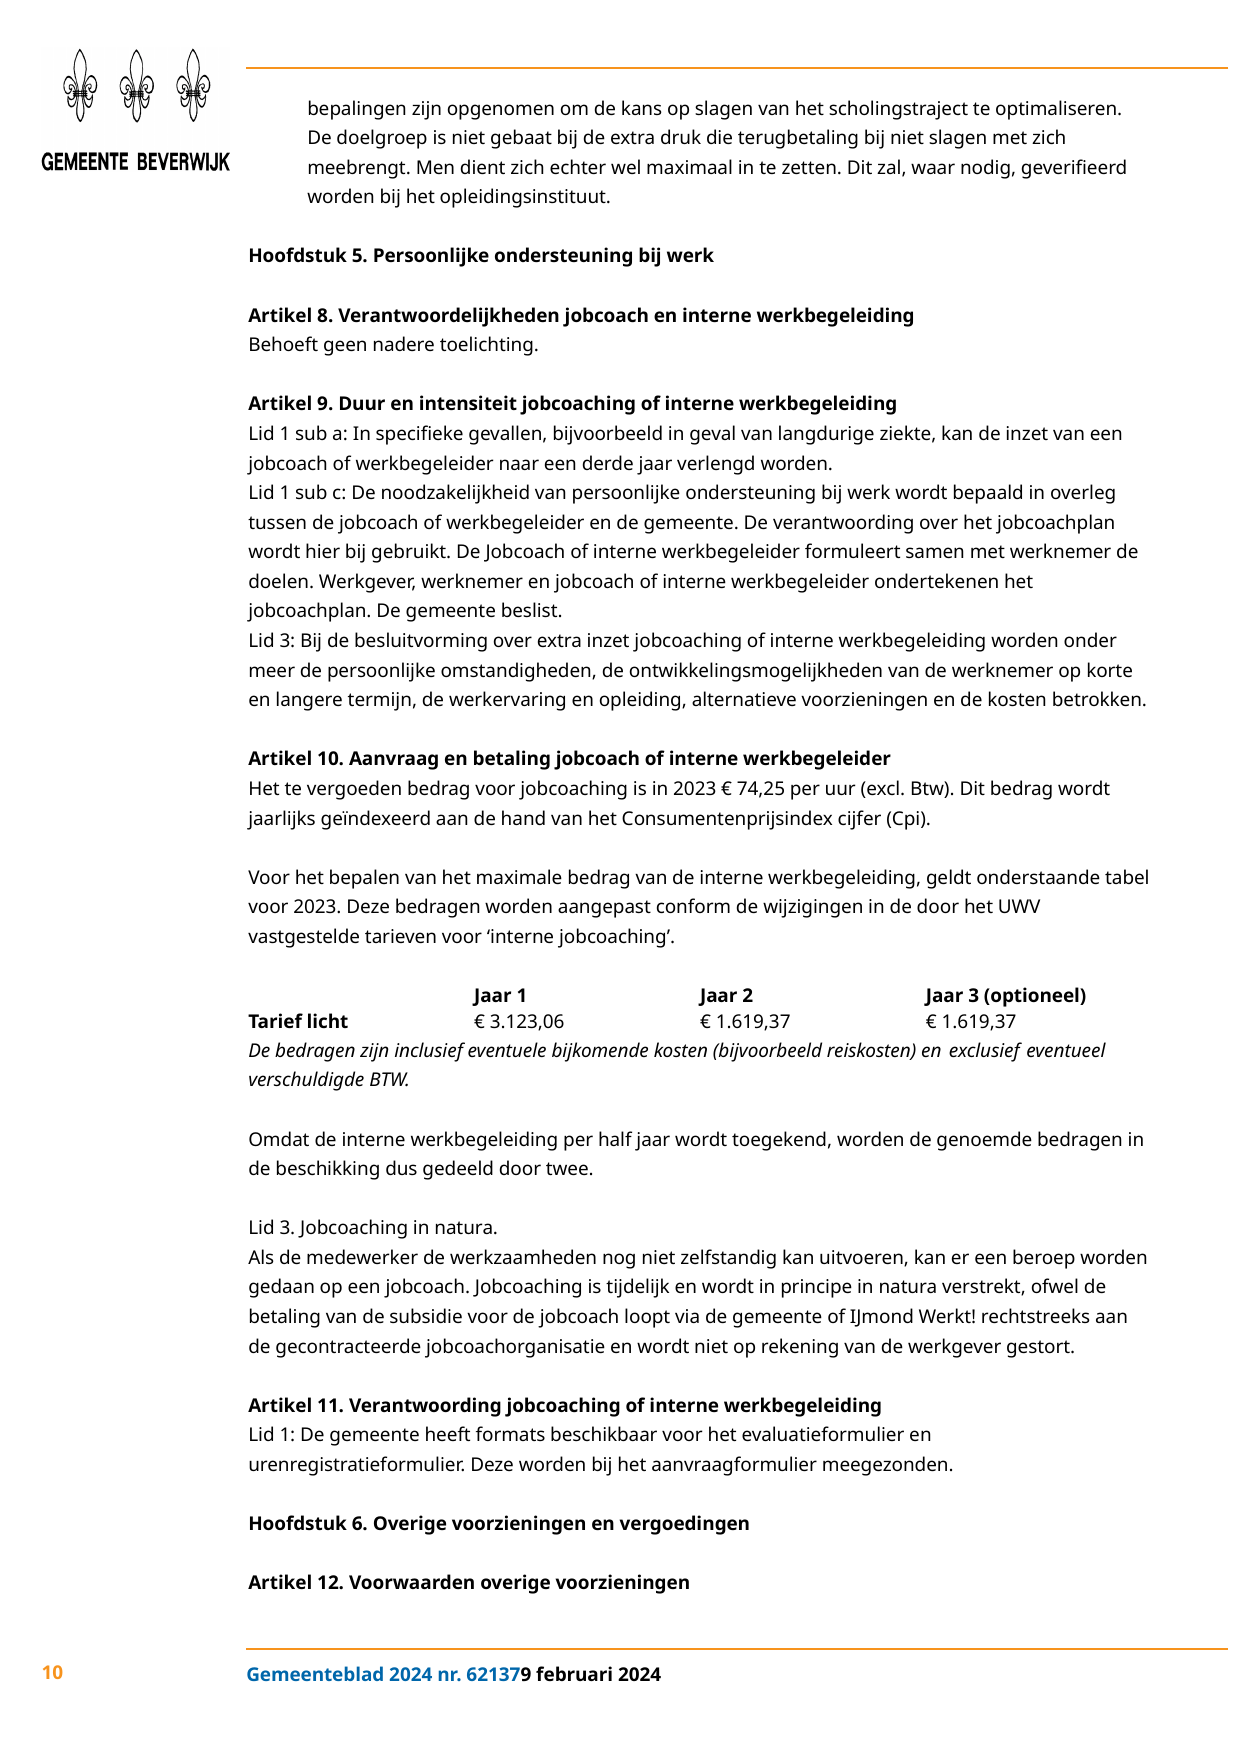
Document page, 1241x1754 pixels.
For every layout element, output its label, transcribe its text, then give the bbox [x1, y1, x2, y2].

table_cell € 1.619,37 [700, 1008, 926, 1034]
text Lid 3. Jobcoaching in natura. [248, 1214, 1152, 1240]
list bepalingen zijn opgenomen om de kans op slagen van het scholingstraject te optimaliseren. De doelgroep is niet gebaat bij de extra druk die terugbetaling bij niet slagen met zich meebrengt. Men dient zich echter wel maximaal in te zetten. Dit zal, waar nodig, geverifieerd worden bij het opleidingsinstituut. [248, 95, 1152, 209]
text Als de medewerker de werkzaamheden nog niet zelfstandig kan uitvoeren, kan er een beroep worden gedaan op een jobcoach. Jobcoaching is tijdelijk en wordt in principe in natura verstrekt, ofwel de betaling van de subsidie voor de jobcoach loopt via de gemeente of IJmond Werkt! rechtstreeks aan de gecontracteerde jobcoachorganisatie en wordt niet op rekening van de werkgever gestort. [248, 1244, 1152, 1359]
text Artikel 11. Verantwoording jobcoaching of interne werkbegeleiding [248, 1392, 1152, 1418]
text Lid 3: Bij de besluitvorming over extra inzet jobcoaching of interne werkbegeleiding worden onder meer de persoonlijke omstandigheden, de ontwikkelingsmogelijkheden van de werknemer op korte en langere termijn, de werkervaring en opleiding, alternatieve voorzieningen en de kosten betrokken. [248, 627, 1152, 712]
text Hoofdstuk 6. Overige voorzieningen en vergoedingen [248, 1510, 1152, 1536]
table_cell Tarief licht [248, 1008, 474, 1034]
table_cell € 3.123,06 [474, 1008, 700, 1034]
text Omdat de interne werkbegeleiding per half jaar wordt toegekend, worden de genoemde bedragen in de beschikking dus gedeeld door twee. [248, 1126, 1152, 1181]
text Artikel 10. Aanvraag en betaling jobcoach of interne werkbegeleider [248, 746, 1152, 771]
picture [41, 47, 231, 172]
table_header Jaar 2 [700, 983, 926, 1008]
text Artikel 12. Voorwaarden overige voorzieningen [248, 1569, 1152, 1595]
table_cell € 1.619,37 [926, 1008, 1152, 1034]
text Voor het bepalen van het maximale bedrag van de interne werkbegeleiding, geldt onderstaande tabel voor 2023. Deze bedragen worden aangepast conform de wijzigingen in de door het UWV vastgestelde tarieven voor ‘interne jobcoaching’. [248, 864, 1152, 949]
table_header Jaar 3 (optioneel) [926, 983, 1152, 1008]
text Lid 1 sub a: In specifieke gevallen, bijvoorbeeld in geval van langdurige ziekte, kan de inzet van een jobcoach of werkbegeleider naar een derde jaar verlengd worden. [248, 420, 1152, 476]
text Artikel 8. Verantwoordelijkheden jobcoach en interne werkbegeleiding [248, 302, 1152, 328]
text Hoofdstuk 5. Persoonlijke ondersteuning bij werk [248, 243, 1152, 268]
text Lid 1: De gemeente heeft formats beschikbaar voor het evaluatieformulier en urenregistratieformulier. Deze worden bij het aanvraagformulier meegezonden. [248, 1422, 1152, 1477]
text Artikel 9. Duur en intensiteit jobcoaching of interne werkbegeleiding [248, 391, 1152, 416]
table_header Jaar 1 [474, 983, 700, 1008]
text Het te vergoeden bedrag voor jobcoaching is in 2023 € 74,25 per uur (excl. Btw). Dit bedrag wordt jaarlijks geïndexeerd aan de hand van het Consumentenprijsindex cijfer (Cpi). [248, 775, 1152, 831]
text Behoeft geen nadere toelichting. [248, 331, 1152, 357]
table_header [248, 983, 474, 1008]
text Lid 1 sub c: De noodzakelijkheid van persoonlijke ondersteuning bij werk wordt bepaald in overleg tussen de jobcoach of werkbegeleider en de gemeente. De verantwoording over het jobcoachplan wordt hier bij gebruikt. De Jobcoach of interne werkbegeleider formuleert samen met werknemer de doelen. Werkgever, werknemer en jobcoach of interne werkbegeleider ondertekenen het jobcoachplan. De gemeente beslist. [248, 479, 1152, 623]
text De bedragen zijn inclusief eventuele bijkomende kosten (bijvoorbeeld reiskosten) en exclusief eventueel verschuldigde BTW. [248, 1037, 1152, 1092]
